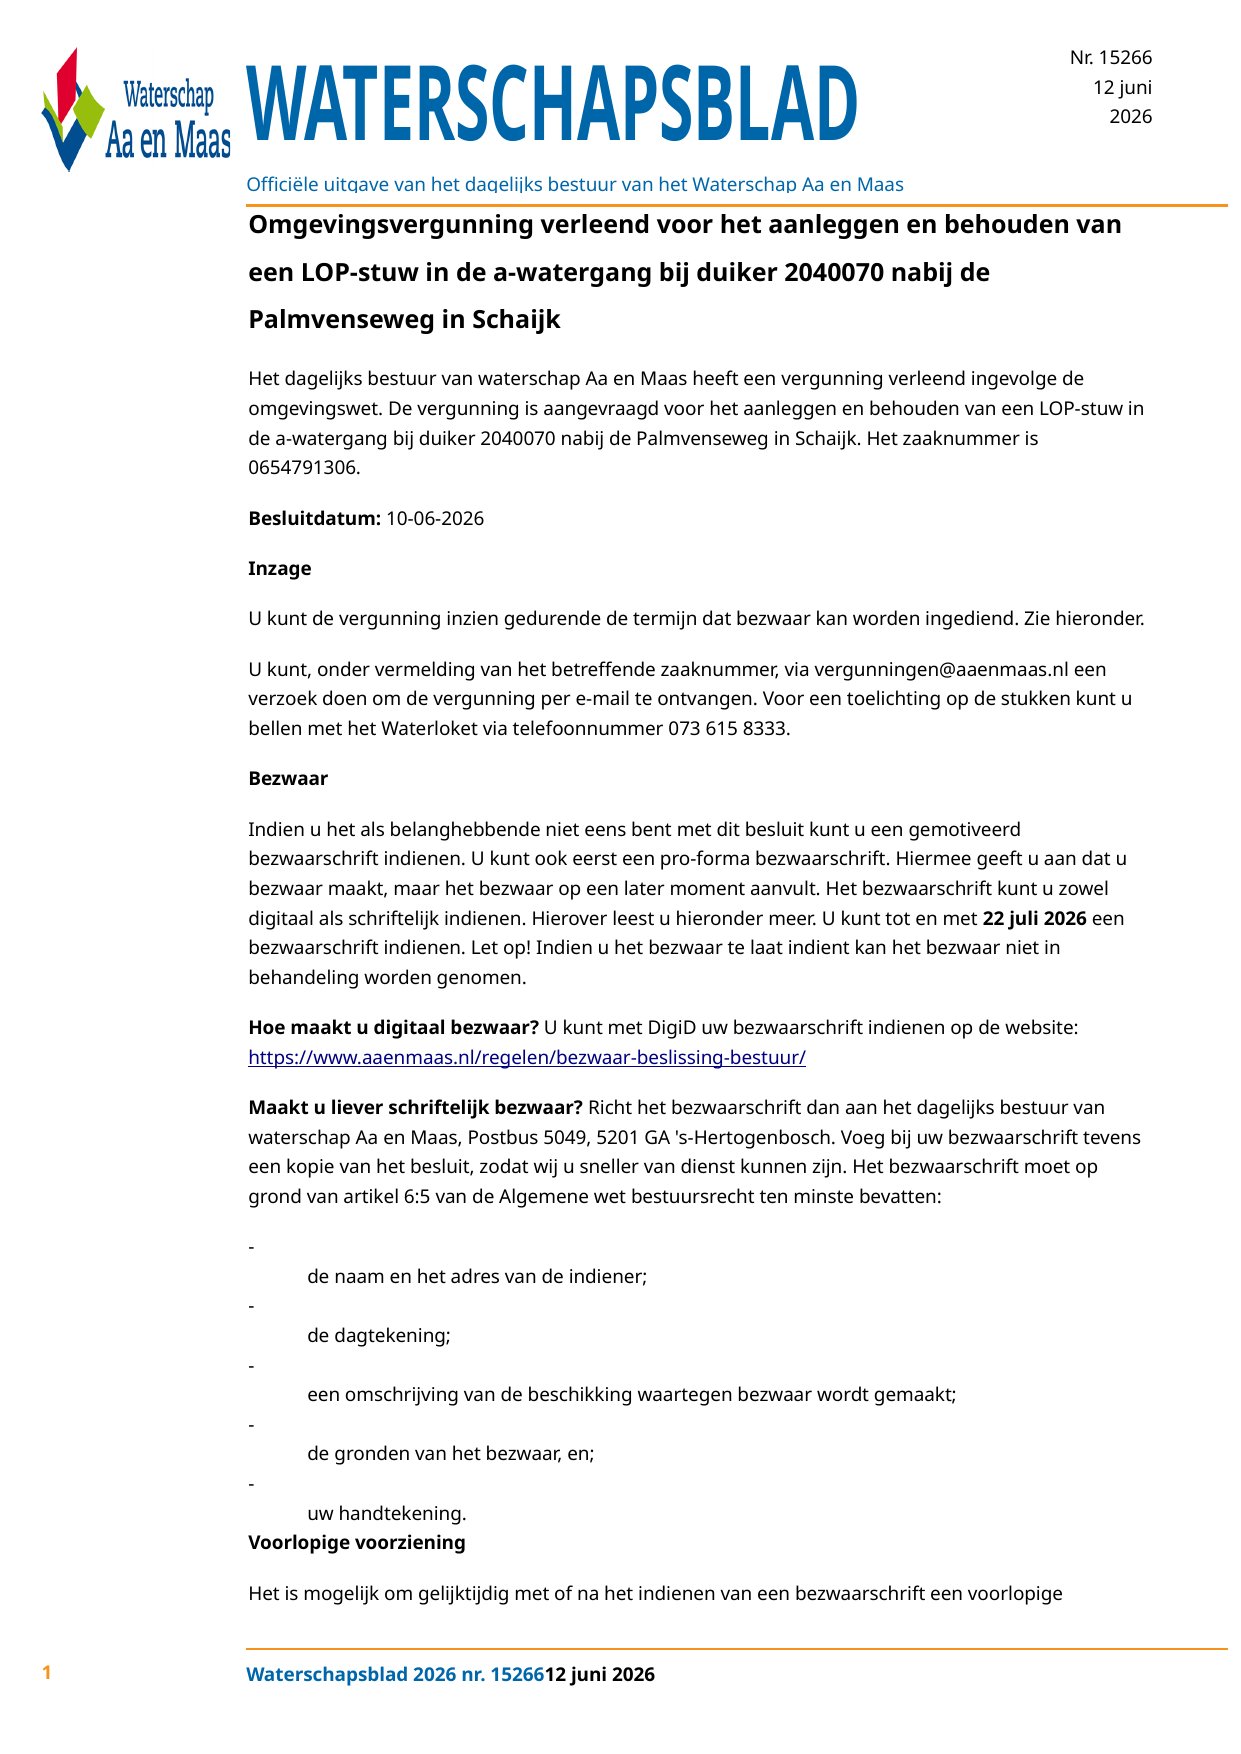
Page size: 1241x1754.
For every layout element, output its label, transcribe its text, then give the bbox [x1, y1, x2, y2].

picture [41, 47, 231, 172]
list uw handtekening. [248, 1500, 1152, 1525]
text Besluitdatum: 10-06-2026 [248, 505, 1152, 530]
text Het dagelijks bestuur van waterschap Aa en Maas heeft een vergunning verleend ingevolge de omgevingswet. De vergunning is aangevraagd voor het aanleggen en behouden van een LOP-stuw in de a-watergang bij duiker 2040070 nabij de Palmvenseweg in Schaijk. Het zaaknummer is 0654791306. [248, 366, 1152, 480]
text Indien u het als belanghebbende niet eens bent met dit besluit kunt u een gemotiveerd bezwaarschrift indienen. U kunt ook eerst een pro-forma bezwaarschrift. Hiermee geeft u aan dat u bezwaar maakt, maar het bezwaar op een later moment aanvult. Het bezwaarschrift kunt u zowel digitaal als schriftelijk indienen. Hierover leest u hieronder meer. U kunt tot en met 22 juli 2026 een bezwaarschrift indienen. Let op! Indien u het bezwaar te laat indient kan het bezwaar niet in behandeling worden genomen. [248, 816, 1152, 989]
list de gronden van het bezwaar, en; [248, 1441, 1152, 1466]
list de dagtekening; [248, 1322, 1152, 1348]
text Voorlopige voorziening [248, 1529, 1152, 1555]
list de naam en het adres van de indiener; [248, 1263, 1152, 1289]
list een omschrijving van de beschikking waartegen bezwaar wordt gemaakt; [248, 1381, 1152, 1407]
text Het is mogelijk om gelijktijdig met of na het indienen van een bezwaarschrift een voorlopige [248, 1580, 1152, 1605]
text Inzage [248, 555, 1152, 581]
text U kunt, onder vermelding van het betreffende zaaknummer, via vergunningen@aaenmaas.nl een verzoek doen om de vergunning per e-mail te ontvangen. Voor een toelichting op de stukken kunt u bellen met het Waterloket via telefoonnummer 073 615 8333. [248, 656, 1152, 741]
text Maakt u liever schriftelijk bezwaar? Richt het bezwaarschrift dan aan het dagelijks bestuur van waterschap Aa en Maas, Postbus 5049, 5201 GA 's-Hertogenbosch. Voeg bij uw bezwaarschrift tevens een kopie van het besluit, zodat wij u sneller van dienst kunnen zijn. Het bezwaarschrift moet op grond van artikel 6:5 van de Algemene wet bestuursrecht ten minste bevatten: [248, 1094, 1152, 1209]
text Bezwaar [248, 766, 1152, 791]
text U kunt de vergunning inzien gedurende de termijn dat bezwaar kan worden ingediend. Zie hieronder. [248, 606, 1152, 631]
text Omgevingsvergunning verleend voor het aanleggen en behouden van een LOP-stuw in de a-watergang bij duiker 2040070 nabij de Palmvenseweg in Schaijk [248, 207, 1152, 336]
text Hoe maakt u digitaal bezwaar? U kunt met DigiD uw bezwaarschrift indienen op de website: https://www.aaenmaas.nl/regelen/bezwaar-beslissing-bestuur/ [248, 1014, 1152, 1069]
